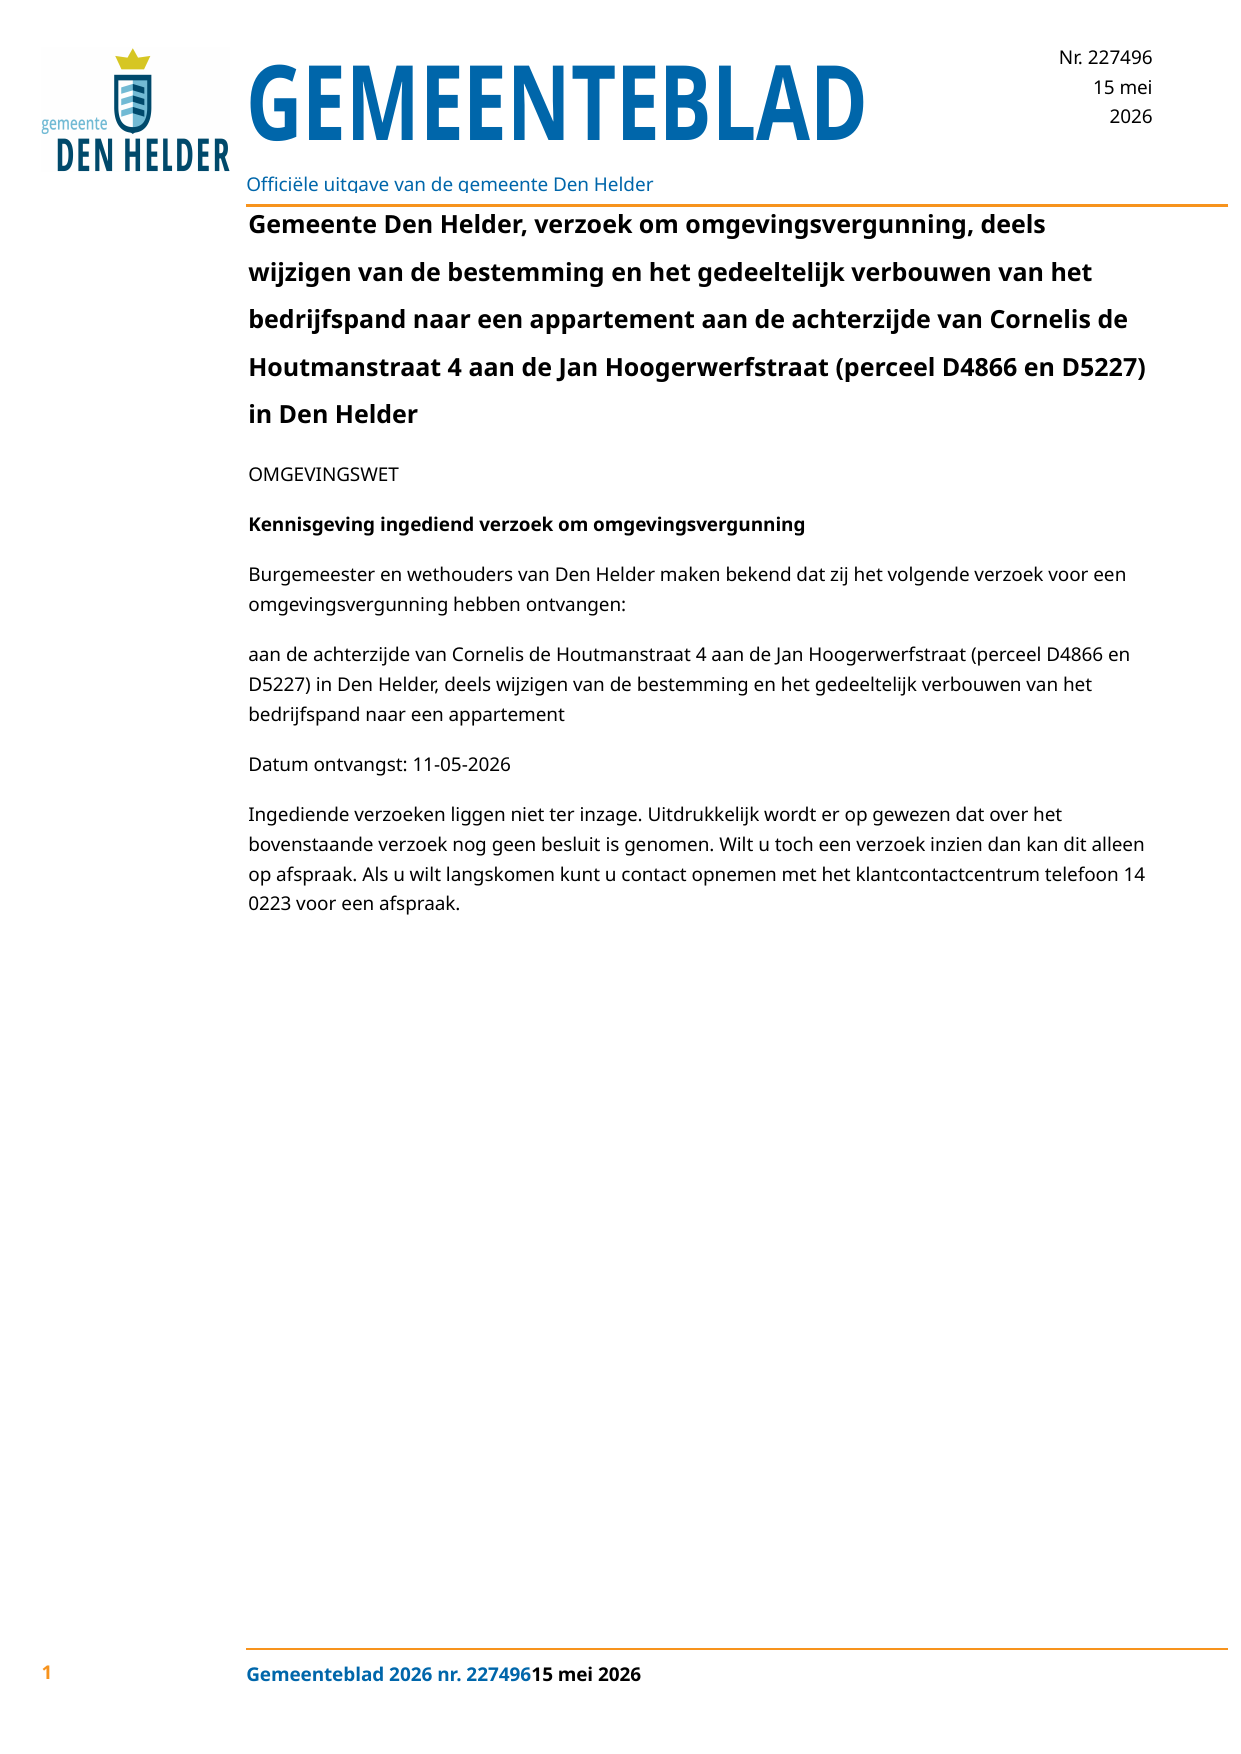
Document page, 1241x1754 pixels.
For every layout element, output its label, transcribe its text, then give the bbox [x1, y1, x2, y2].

text OMGEVINGSWET [248, 461, 1152, 486]
picture [63, 144, 68, 165]
picture [182, 144, 187, 165]
text aan de achterzijde van Cornelis de Houtmanstraat 4 aan de Jan Hoogerwerfstraat (perceel D4866 en D5227) in Den Helder, deels wijzigen van de bestemming en het gedeeltelijk verbouwen van het bedrijfspand naar een appartement [248, 642, 1152, 726]
text Datum ontvangst: 11-05-2026 [248, 751, 1152, 777]
picture [220, 160, 224, 172]
text Ingediende verzoeken liggen niet ter inzage. Uitdrukkelijk wordt er op gewezen dat over het bovenstaande verzoek nog geen besluit is genomen. Wilt u toch een verzoek inzien dan kan dit alleen op afspraak. Als u wilt langskomen kunt u contact opnemen met het klantcontactcentrum telefoon 14 0223 voor een afspraak. [248, 802, 1152, 916]
picture [130, 157, 135, 172]
picture [100, 154, 106, 172]
text Burgemeester en wethouders van Den Helder maken bekend dat zij het volgende verzoek voor een omgevingsvergunning hebben ontvangen: [248, 562, 1152, 617]
picture [41, 47, 231, 172]
text Kennisgeving ingediend verzoek om omgevingsvergunning [248, 511, 1152, 537]
text Gemeente Den Helder, verzoek om omgevingsvergunning, deels wijzigen van de bestemming en het gedeeltelijk verbouwen van het bedrijfspand naar een appartement aan de achterzijde van Cornelis de Houtmanstraat 4 aan de Jan Hoogerwerfstraat (perceel D4866 en D5227) in Den Helder [248, 207, 1152, 431]
